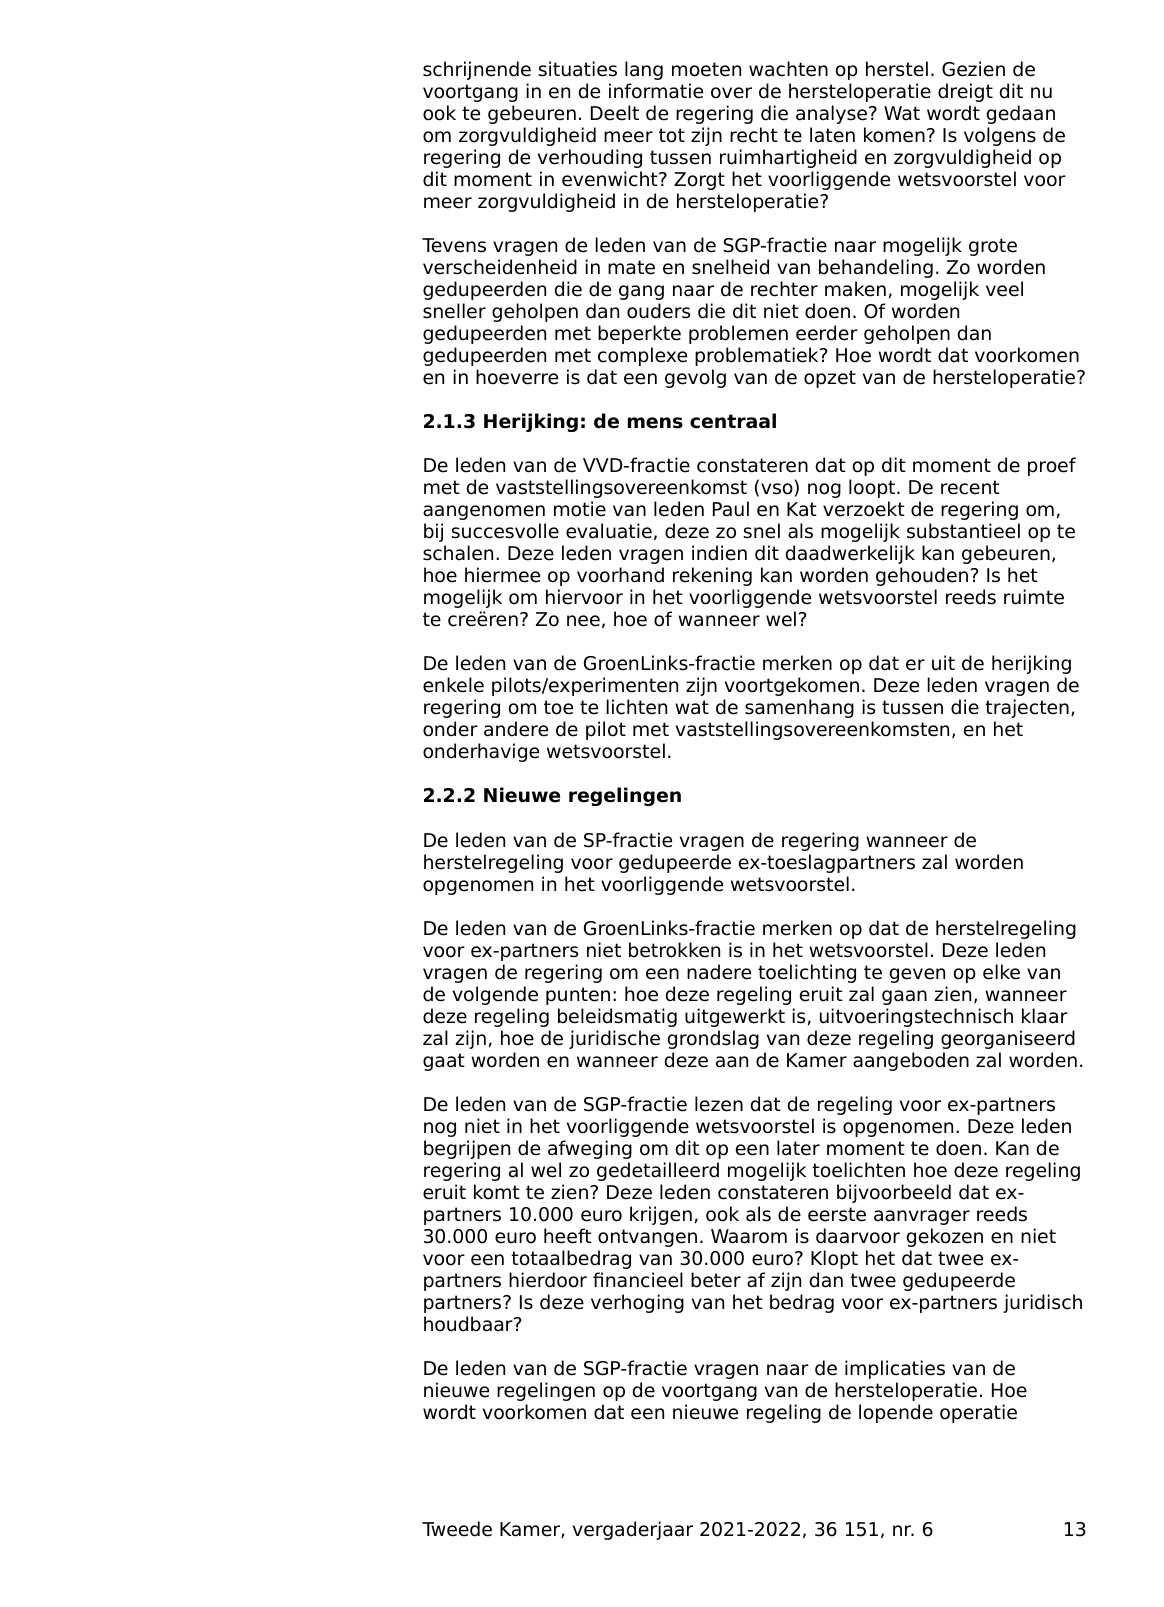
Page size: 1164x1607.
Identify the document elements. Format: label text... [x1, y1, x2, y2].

text schrijnende situaties lang moeten wachten op herstel. Gezien de voortgang in en de informatie over de hersteloperatie dreigt dit nu ook te gebeuren. Deelt de regering die analyse? Wat wordt gedaan om zorgvuldigheid meer tot zijn recht te laten komen? Is volgens de regering de verhouding tussen ruimhartigheid en zorgvuldigheid op dit moment in evenwicht? Zorgt het voorliggende wetsvoorstel voor meer zorgvuldigheid in de hersteloperatie? [422, 59, 1087, 213]
text De leden van de VVD-fractie constateren dat op dit moment de proef met de vaststellingsovereenkomst (vso) nog loopt. De recent aangenomen motie van leden Paul en Kat verzoekt de regering om, bij succesvolle evaluatie, deze zo snel als mogelijk substantieel op te schalen. Deze leden vragen indien dit daadwerkelijk kan gebeuren, hoe hiermee op voorhand rekening kan worden gehouden? Is het mogelijk om hiervoor in het voorliggende wetsvoorstel reeds ruimte te creëren? Zo nee, hoe of wanneer wel? [422, 455, 1087, 631]
text De leden van de GroenLinks-fractie merken op dat de herstelregeling voor ex-partners niet betrokken is in het wetsvoorstel. Deze leden vragen de regering om een nadere toelichting te geven op elke van de volgende punten: hoe deze regeling eruit zal gaan zien, wanneer deze regeling beleidsmatig uitgewerkt is, uitvoeringstechnisch klaar zal zijn, hoe de juridische grondslag van deze regeling georganiseerd gaat worden en wanneer deze aan de Kamer aangeboden zal worden. [422, 918, 1087, 1072]
text De leden van de SP-fractie vragen de regering wanneer de herstelregeling voor gedupeerde ex-toeslagpartners zal worden opgenomen in het voorliggende wetsvoorstel. [422, 829, 1087, 896]
text De leden van de GroenLinks-fractie merken op dat er uit de herijking enkele pilots/experimenten zijn voortgekomen. Deze leden vragen de regering om toe te lichten wat de samenhang is tussen die trajecten, onder andere de pilot met vaststellingsovereenkomsten, en het onderhavige wetsvoorstel. [422, 653, 1087, 763]
subtitle 2.2.2 Nieuwe regelingen [422, 785, 1087, 807]
subtitle 2.1.3 Herijking: de mens centraal [422, 411, 1087, 433]
text Tevens vragen de leden van de SGP-fractie naar mogelijk grote verscheidenheid in mate en snelheid van behandeling. Zo worden gedupeerden die de gang naar de rechter maken, mogelijk veel sneller geholpen dan ouders die dit niet doen. Of worden gedupeerden met beperkte problemen eerder geholpen dan gedupeerden met complexe problematiek? Hoe wordt dat voorkomen en in hoeverre is dat een gevolg van de opzet van de hersteloperatie? [422, 235, 1087, 389]
text De leden van de SGP-fractie vragen naar de implicaties van de nieuwe regelingen op de voortgang van de hersteloperatie. Hoe wordt voorkomen dat een nieuwe regeling de lopende operatie [422, 1358, 1087, 1424]
text De leden van de SGP-fractie lezen dat de regeling voor ex-partners nog niet in het voorliggende wetsvoorstel is opgenomen. Deze leden begrijpen de afweging om dit op een later moment te doen. Kan de regering al wel zo gedetailleerd mogelijk toelichten hoe deze regeling eruit komt te zien? Deze leden constateren bijvoorbeeld dat ex-partners 10.000 euro krijgen, ook als de eerste aanvrager reeds 30.000 euro heeft ontvangen. Waarom is daarvoor gekozen en niet voor een totaalbedrag van 30.000 euro? Klopt het dat twee ex-partners hierdoor financieel beter af zijn dan twee gedupeerde partners? Is deze verhoging van het bedrag voor ex-partners juridisch houdbaar? [422, 1094, 1087, 1336]
